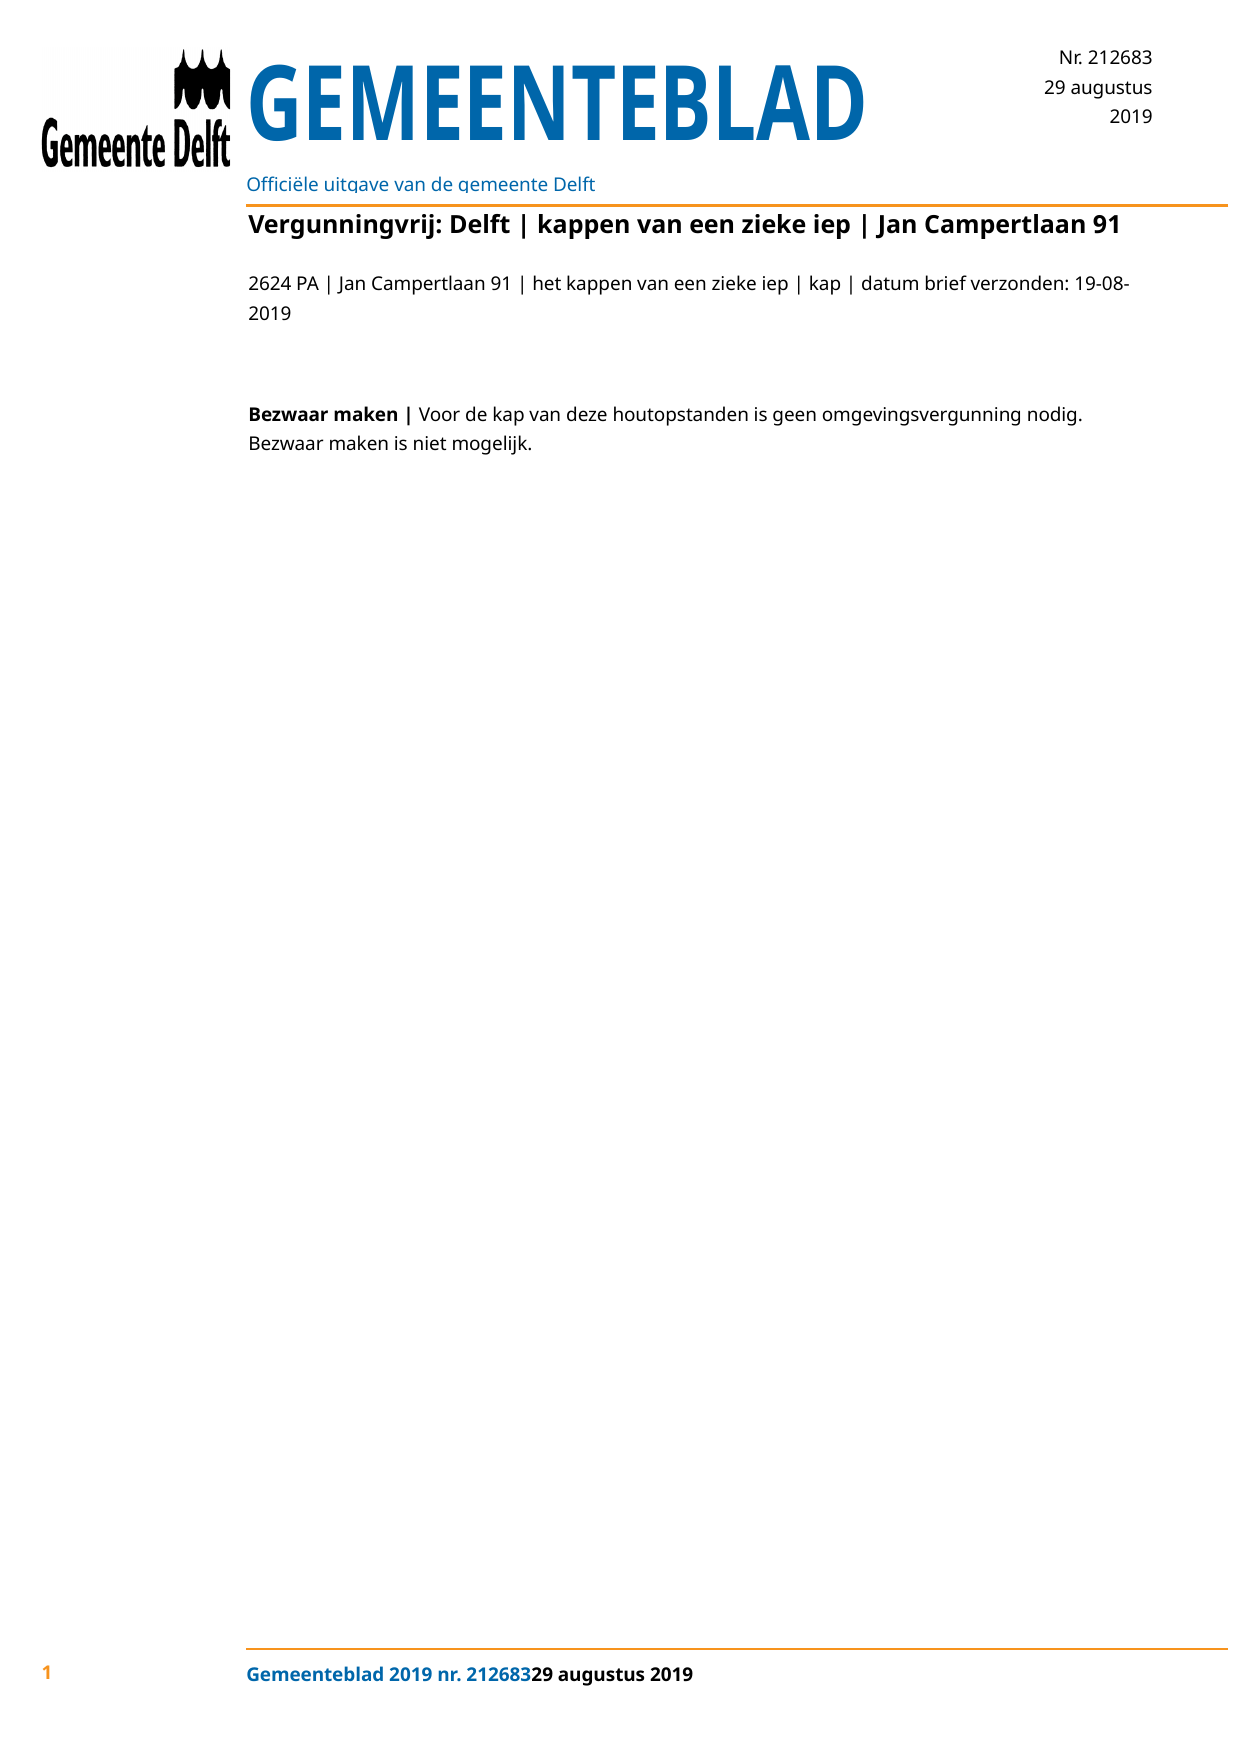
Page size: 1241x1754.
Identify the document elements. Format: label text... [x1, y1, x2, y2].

text Vergunningvrij: Delft | kappen van een zieke iep | Jan Campertlaan 91 [248, 207, 1152, 241]
picture [41, 47, 231, 172]
text 2624 PA | Jan Campertlaan 91 | het kappen van een zieke iep | kap | datum brief verzonden: 19-08-2019 [248, 270, 1152, 326]
text Bezwaar maken | Voor de kap van deze houtopstanden is geen omgevingsvergunning nodig. Bezwaar maken is niet mogelijk. [248, 401, 1152, 456]
